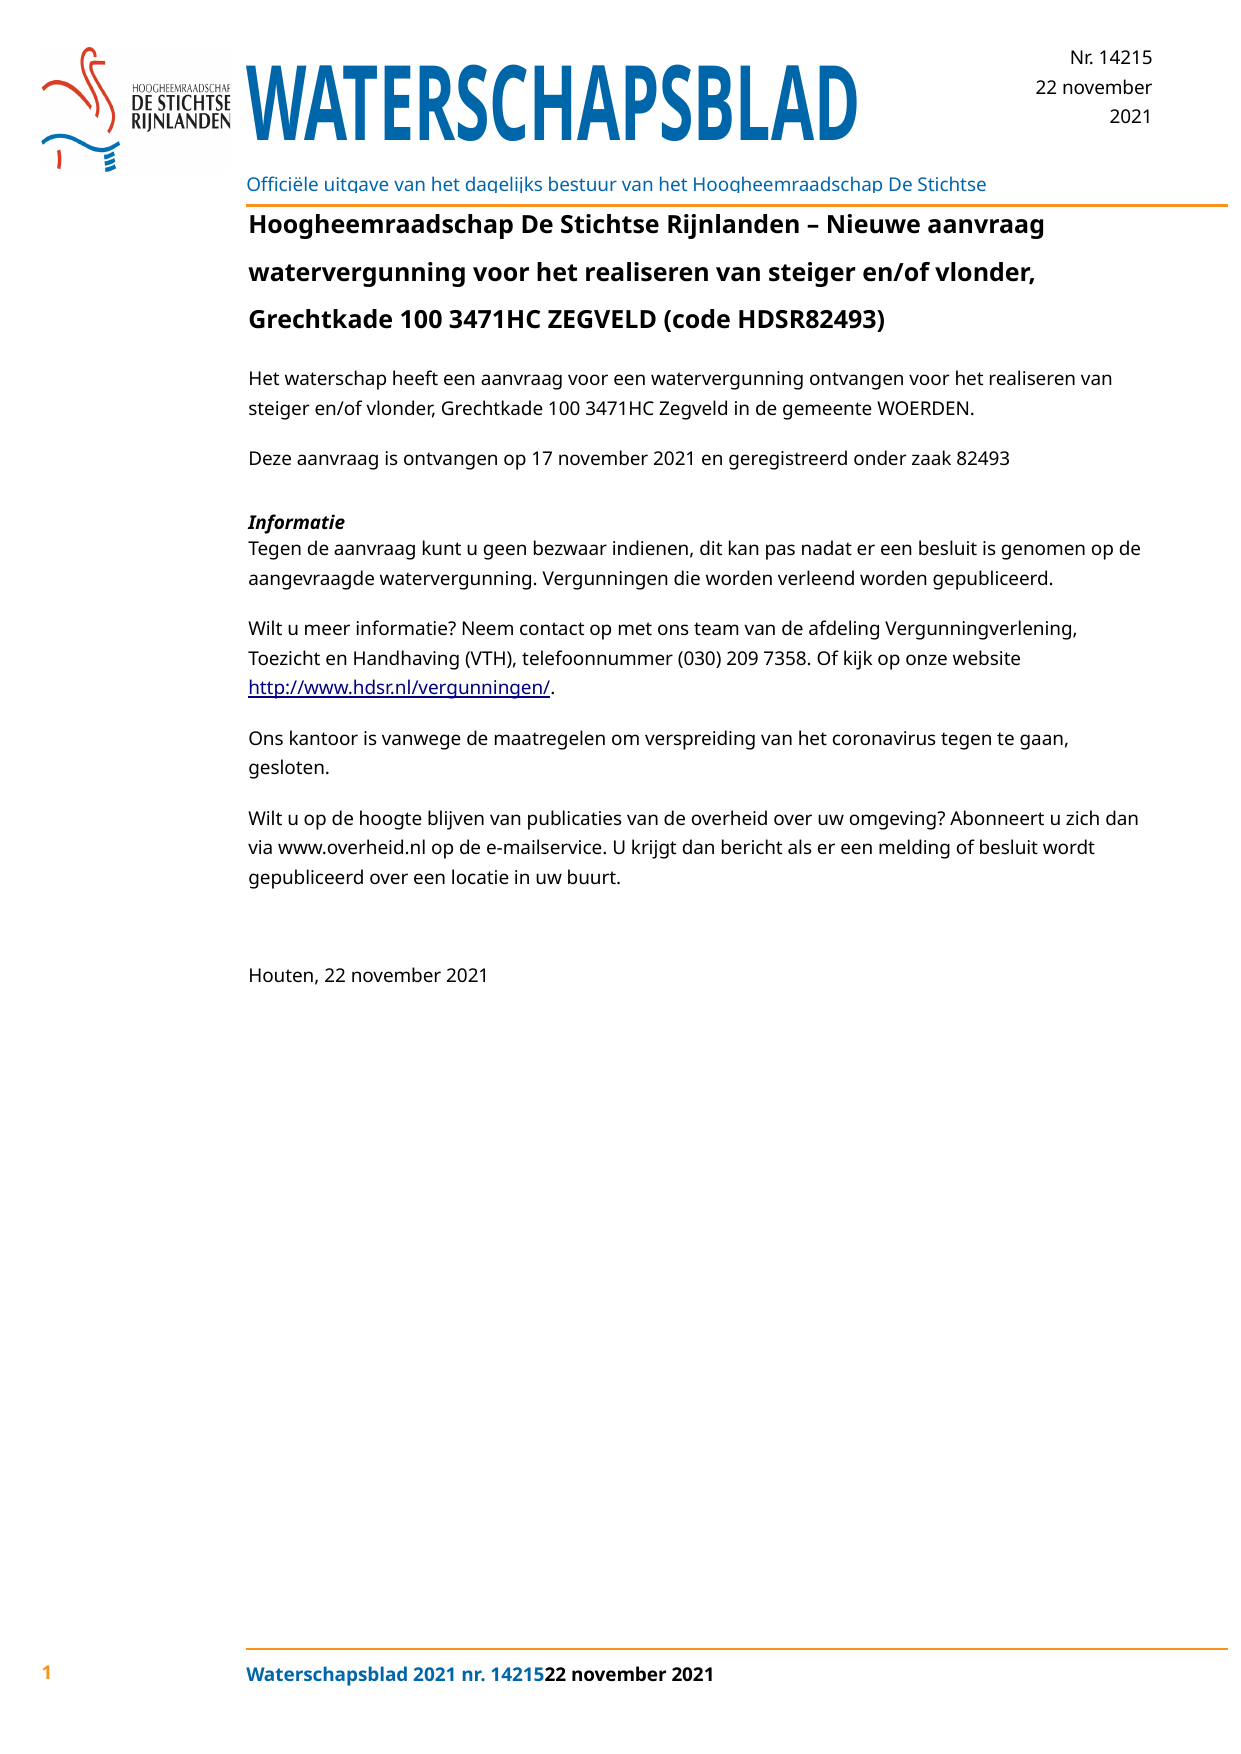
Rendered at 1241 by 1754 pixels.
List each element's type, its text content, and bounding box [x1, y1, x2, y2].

text Hoogheemraadschap De Stichtse Rijnlanden – Nieuwe aanvraag watervergunning voor het realiseren van steiger en/of vlonder, Grechtkade 100 3471HC ZEGVELD (code HDSR82493) [248, 207, 1152, 336]
text Deze aanvraag is ontvangen op 17 november 2021 en geregistreerd onder zaak 82493 [248, 446, 1152, 471]
text Tegen de aanvraag kunt u geen bezwaar indienen, dit kan pas nadat er een besluit is genomen op de aangevraagde watervergunning. Vergunningen die worden verleend worden gepubliceerd. [248, 535, 1152, 591]
text Informatie [248, 509, 1152, 535]
picture [41, 47, 231, 172]
text Het waterschap heeft een aanvraag voor een watervergunning ontvangen voor het realiseren van steiger en/of vlonder, Grechtkade 100 3471HC Zegveld in de gemeente WOERDEN. [248, 366, 1152, 421]
text Wilt u op de hoogte blijven van publicaties van de overheid over uw omgeving? Abonneert u zich dan via www.overheid.nl op de e-mailservice. U krijgt dan bericht als er een melding of besluit wordt gepubliceerd over een locatie in uw buurt. [248, 805, 1152, 890]
text Ons kantoor is vanwege de maatregelen om verspreiding van het coronavirus tegen te gaan, gesloten. [248, 725, 1152, 780]
text Wilt u meer informatie? Neem contact op met ons team van de afdeling Vergunningverlening, Toezicht en Handhaving (VTH), telefoonnummer (030) 209 7358. Of kijk op onze website http://www.hdsr.nl/vergunningen/. [248, 615, 1152, 700]
text Houten, 22 november 2021 [248, 962, 1152, 988]
